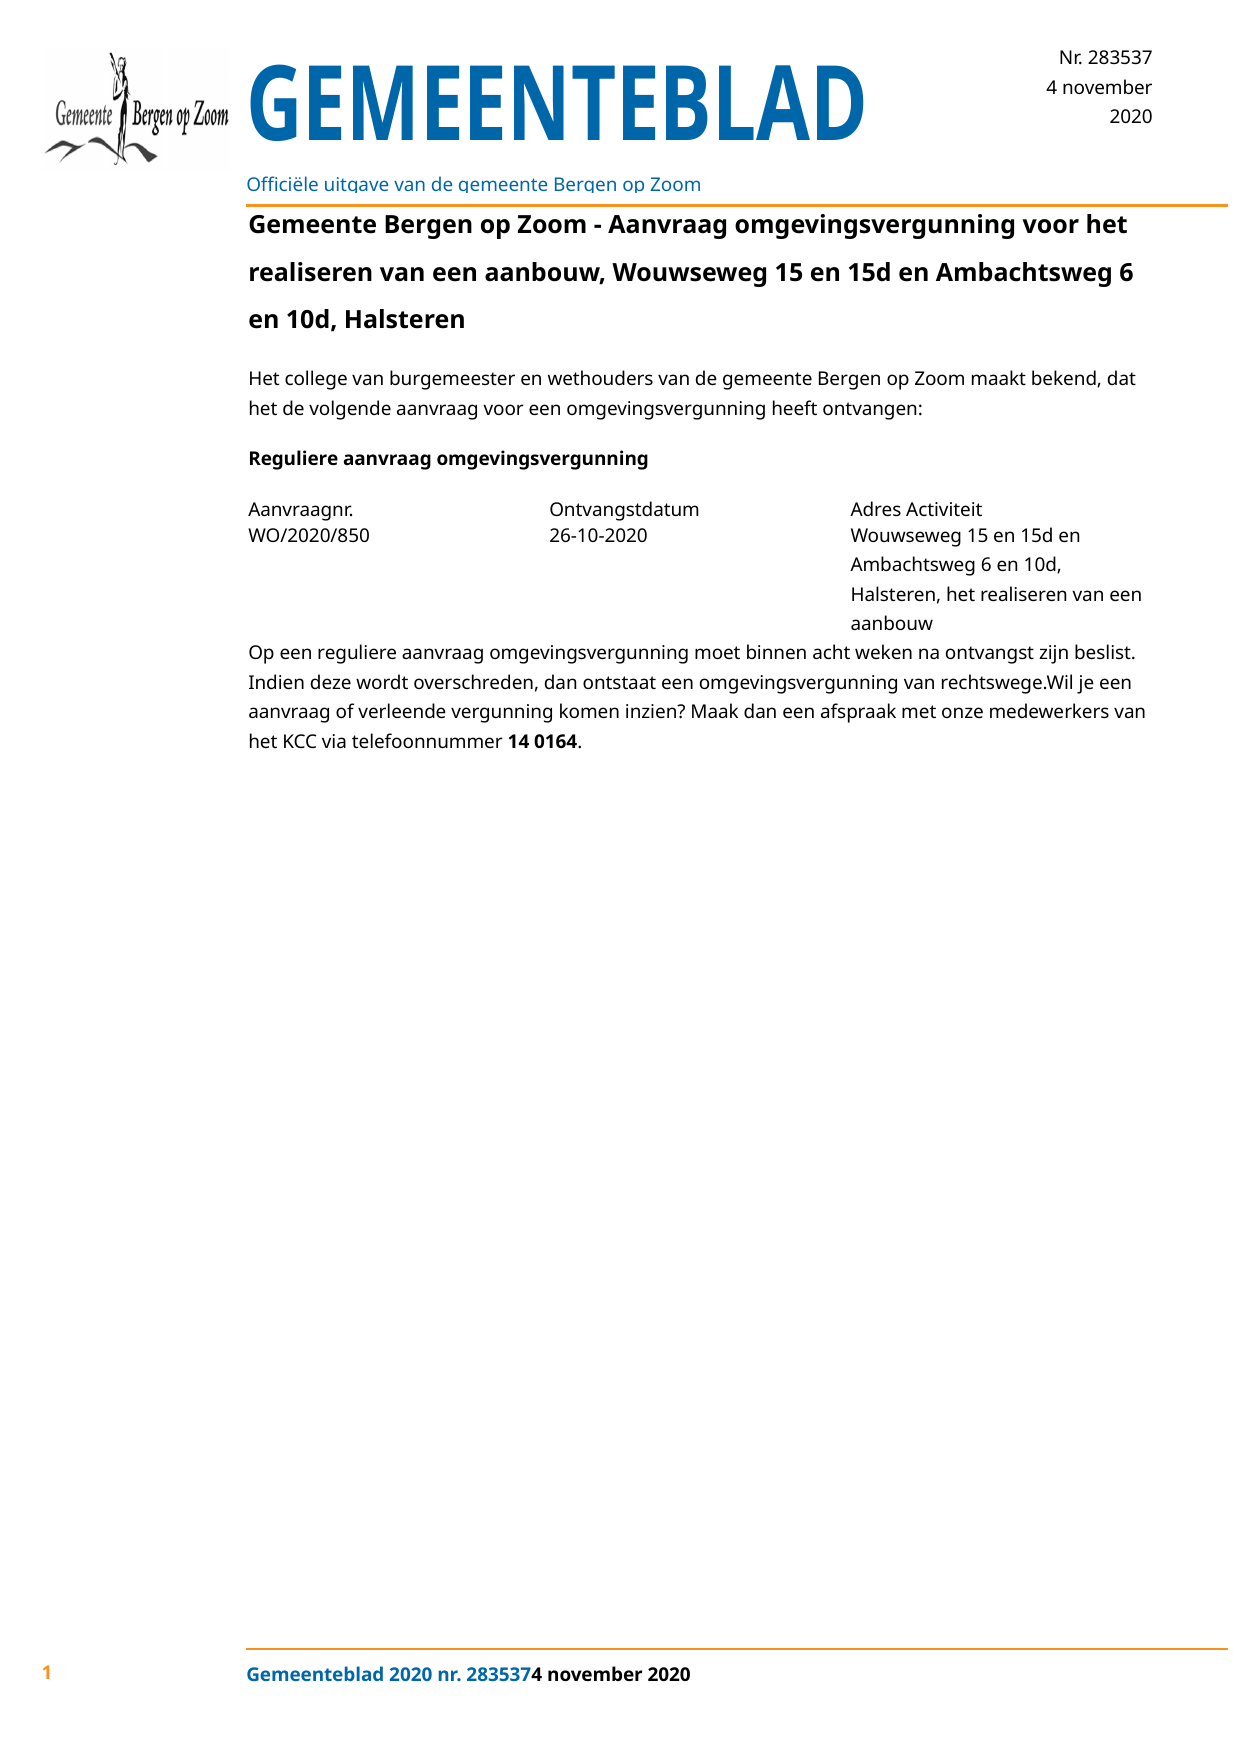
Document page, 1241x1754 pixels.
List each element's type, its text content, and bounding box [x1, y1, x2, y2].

text Op een reguliere aanvraag omgevingsvergunning moet binnen acht weken na ontvangst zijn beslist. Indien deze wordt overschreden, dan ontstaat een omgevingsvergunning van rechtswege.Wil je een aanvraag of verleende vergunning komen inzien? Maak dan een afspraak met onze medewerkers van het KCC via telefoonnummer 14 0164. [248, 639, 1152, 754]
text Reguliere aanvraag omgevingsvergunning [248, 446, 1152, 471]
table_header Aanvraagnr. [248, 496, 549, 522]
table_header Adres Activiteit [850, 496, 1152, 522]
text Het college van burgemeester en wethouders van de gemeente Bergen op Zoom maakt bekend, dat het de volgende aanvraag voor een omgevingsvergunning heeft ontvangen: [248, 366, 1152, 421]
table_header Ontvangstdatum [549, 496, 850, 522]
picture [41, 47, 231, 172]
table_cell Wouwseweg 15 en 15d en Ambachtsweg 6 en 10d, Halsteren, het realiseren van een aanbouw [850, 522, 1152, 636]
table_cell 26-10-2020 [549, 522, 850, 636]
text Gemeente Bergen op Zoom - Aanvraag omgevingsvergunning voor het realiseren van een aanbouw, Wouwseweg 15 en 15d en Ambachtsweg 6 en 10d, Halsteren [248, 207, 1152, 336]
table_cell WO/2020/850 [248, 522, 549, 636]
